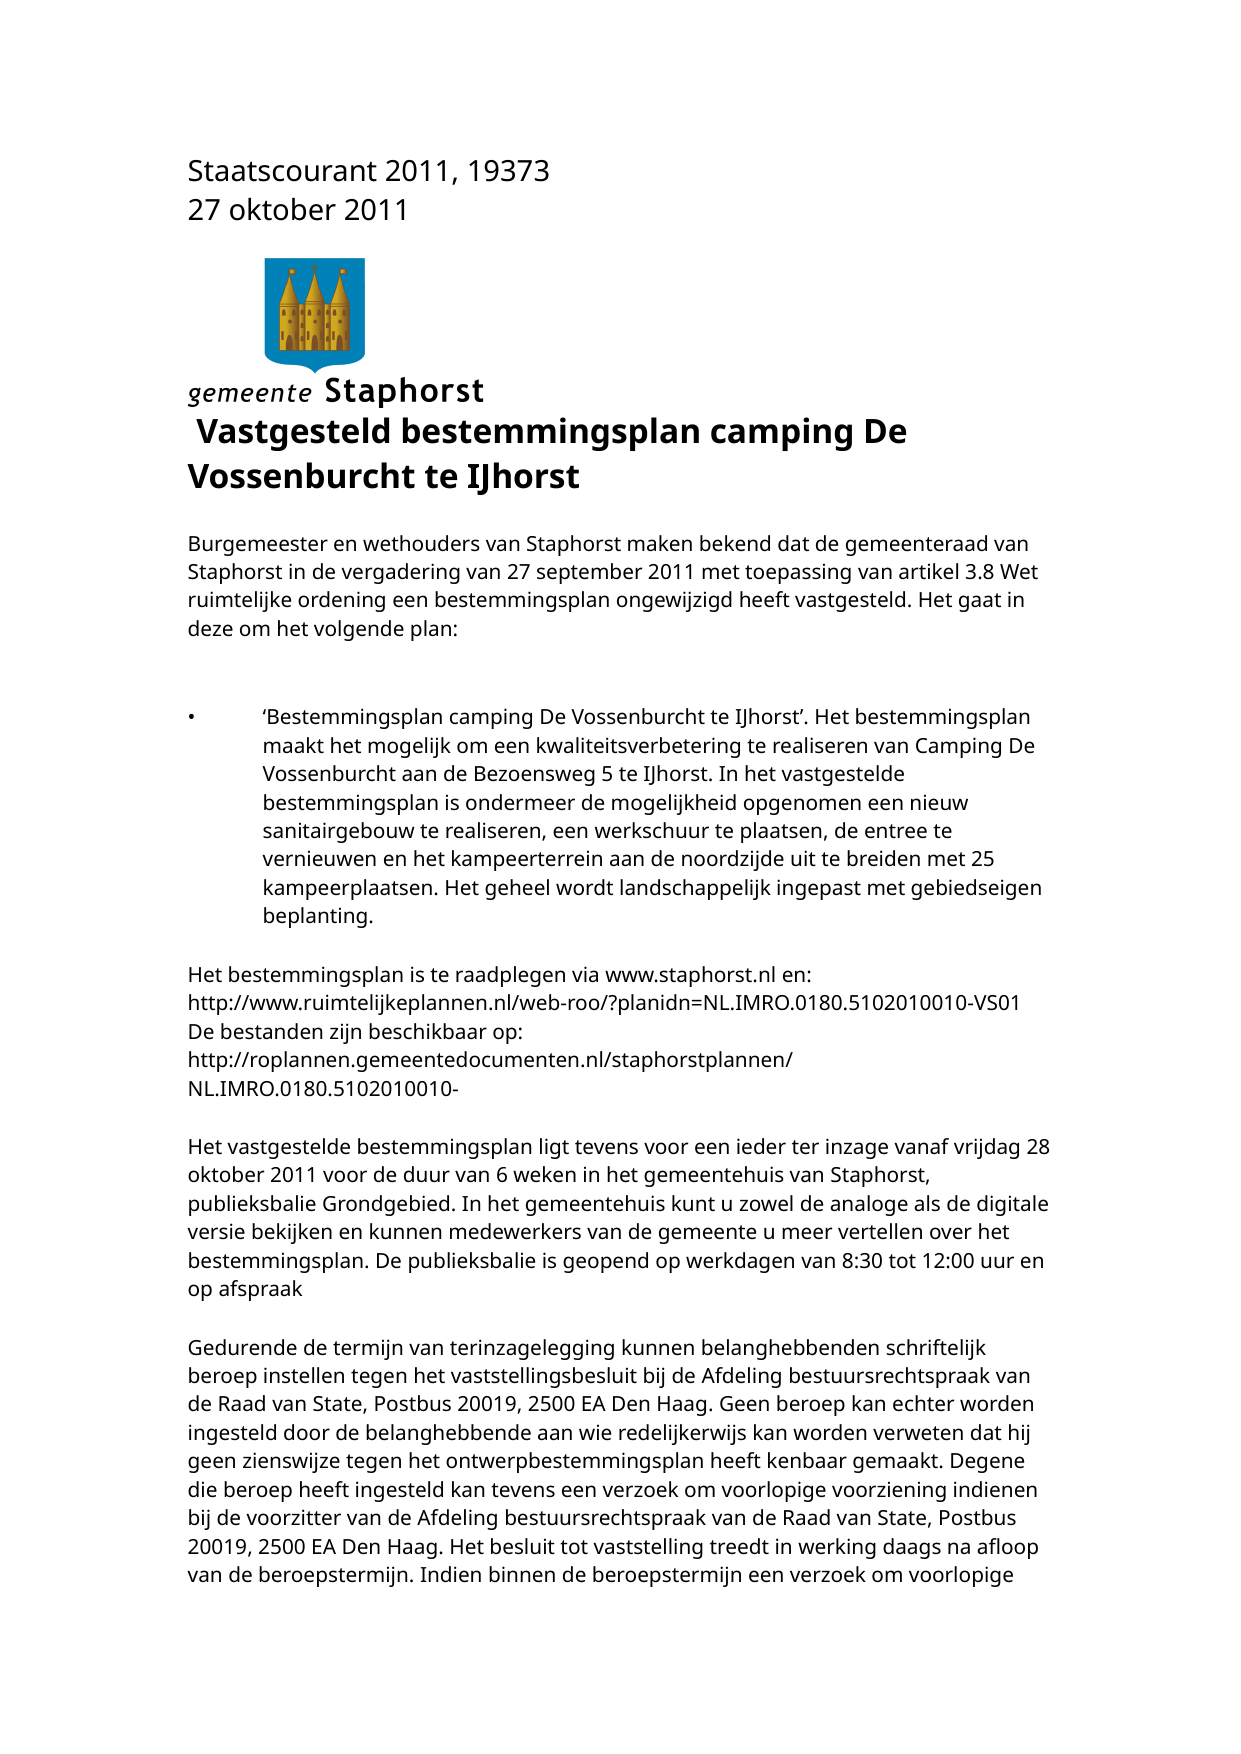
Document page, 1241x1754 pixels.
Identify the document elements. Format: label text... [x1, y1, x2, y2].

subtitle Vastgesteld bestemmingsplan camping De Vossenburcht te IJhorst [187, 271, 1053, 499]
list ‘Bestemmingsplan camping De Vossenburcht te IJhorst’. Het bestemmingsplan maakt het mogelijk om een kwaliteitsverbetering te realiseren van Camping De Vossenburcht aan de Bezoensweg 5 te IJhorst. In het vastgestelde bestemmingsplan is ondermeer de mogelijkheid opgenomen een nieuw sanitairgebouw te realiseren, een werkschuur te plaatsen, de entree te vernieuwen en het kampeerterrein aan de noordzijde uit te breiden met 25 kampeerplaatsen. Het geheel wordt landschappelijk ingepast met gebiedseigen beplanting. [187, 702, 1053, 930]
text Het bestemmingsplan is te raadplegen via www.staphorst.nl en: [187, 960, 1053, 988]
text 27 oktober 2011 [187, 190, 1053, 229]
text De bestanden zijn beschikbaar op: [187, 1017, 1053, 1045]
text Gedurende de termijn van terinzagelegging kunnen belanghebbenden schriftelijk beroep instellen tegen het vaststellingsbesluit bij de Afdeling bestuursrechtspraak van de Raad van State, Postbus 20019, 2500 EA Den Haag. Geen beroep kan echter worden ingesteld door de belanghebbende aan wie redelijkerwijs kan worden verweten dat hij geen zienswijze tegen het ontwerpbestemmingsplan heeft kenbaar gemaakt. Degene die beroep heeft ingesteld kan tevens een verzoek om voorlopige voorziening indienen bij de voorzitter van de Afdeling bestuursrechtspraak van de Raad van State, Postbus 20019, 2500 EA Den Haag. Het besluit tot vaststelling treedt in werking daags na afloop van de beroepstermijn. Indien binnen de beroepstermijn een verzoek om voorlopige [187, 1333, 1053, 1589]
text Burgemeester en wethouders van Staphorst maken bekend dat de gemeenteraad van Staphorst in de vergadering van 27 september 2011 met toepassing van artikel 3.8 Wet ruimtelijke ordening een bestemmingsplan ongewijzigd heeft vastgesteld. Het gaat in deze om het volgende plan: [187, 529, 1053, 642]
picture [187, 258, 484, 408]
text Het vastgestelde bestemmingsplan ligt tevens voor een ieder ter inzage vanaf vrijdag 28 oktober 2011 voor de duur van 6 weken in het gemeentehuis van Staphorst, publieksbalie Grondgebied. In het gemeentehuis kunt u zowel de analoge als de digitale versie bekijken en kunnen medewerkers van de gemeente u meer vertellen over het bestemmingsplan. De publieksbalie is geopend op werkdagen van 8:30 tot 12:00 uur en op afspraak [187, 1132, 1053, 1303]
text Staatscourant 2011, 19373 [187, 150, 1053, 190]
text http://www.ruimtelijkeplannen.nl/web-roo/?planidn=NL.IMRO.0180.5102010010-VS01 [187, 988, 1053, 1017]
text http://roplannen.gemeentedocumenten.nl/staphorstplannen/NL.IMRO.0180.5102010010- [187, 1045, 1053, 1102]
picture [280, 265, 349, 350]
